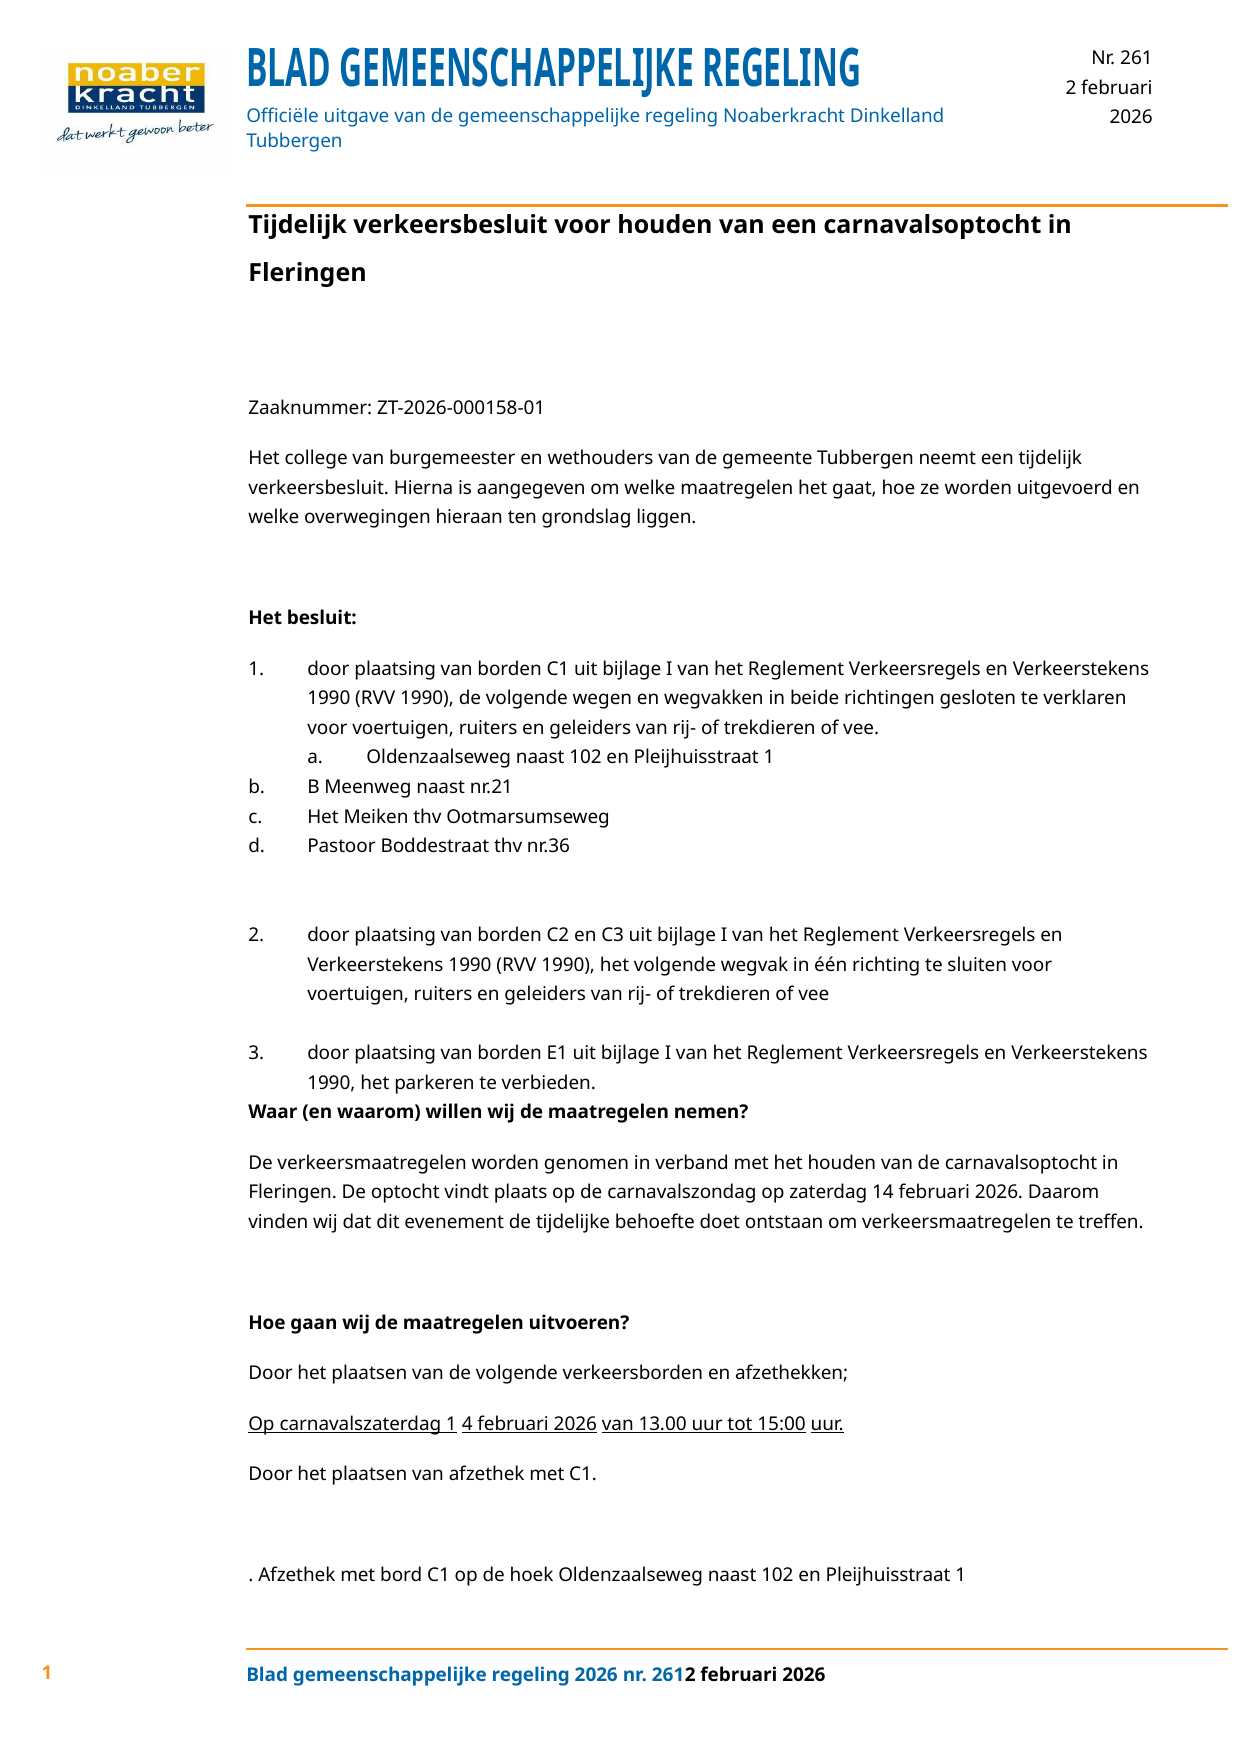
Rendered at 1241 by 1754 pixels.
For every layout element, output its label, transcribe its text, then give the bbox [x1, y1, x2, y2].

text Zaaknummer: ZT-2026-000158-01 [248, 394, 1152, 420]
text Door het plaatsen van de volgende verkeersborden en afzethekken; [248, 1359, 1152, 1385]
list door plaatsing van borden C2 en C3 uit bijlage I van het Reglement Verkeersregels en Verkeerstekens 1990 (RVV 1990), het volgende wegvak in één richting te sluiten voor voertuigen, ruiters en geleiders van rij- of trekdieren of vee [248, 921, 1152, 1006]
text De verkeersmaatregelen worden genomen in verband met het houden van de carnavalsoptocht in Fleringen. De optocht vindt plaats op de carnavalszondag op zaterdag 14 februari 2026. Daarom vinden wij dat dit evenement de tijdelijke behoefte doet ontstaan om verkeersmaatregelen te treffen. [248, 1149, 1152, 1234]
text Tijdelijk verkeersbesluit voor houden van een carnavalsoptocht in Fleringen [248, 207, 1152, 288]
text Het college van burgemeester en wethouders van de gemeente Tubbergen neemt een tijdelijk verkeersbesluit. Hierna is aangegeven om welke maatregelen het gaat, hoe ze worden uitgevoerd en welke overwegingen hieraan ten grondslag liggen. [248, 444, 1152, 529]
text Hoe gaan wij de maatregelen uitvoeren? [248, 1309, 1152, 1335]
text Waar (en waarom) willen wij de maatregelen nemen? [248, 1099, 1152, 1124]
picture [41, 47, 231, 172]
list Pastoor Boddestraat thv nr.36 [248, 832, 1152, 858]
text . Afzethek met bord C1 op de hoek Oldenzaalseweg naast 102 en Pleijhuisstraat 1 [248, 1561, 1152, 1587]
text Het besluit: [248, 604, 1152, 630]
list Het Meiken thv Ootmarsumseweg [248, 803, 1152, 828]
text Op carnavalszaterdag 1 4 februari 2026 van 13.00 uur tot 15:00 uur. [248, 1410, 1152, 1436]
list door plaatsing van borden E1 uit bijlage I van het Reglement Verkeersregels en Verkeerstekens 1990, het parkeren te verbieden. [248, 1039, 1152, 1095]
text Door het plaatsen van afzethek met C1. [248, 1460, 1152, 1486]
list door plaatsing van borden C1 uit bijlage I van het Reglement Verkeersregels en Verkeerstekens 1990 (RVV 1990), de volgende wegen en wegvakken in beide richtingen gesloten te verklaren voor voertuigen, ruiters en geleiders van rij- of trekdieren of vee. [248, 655, 1152, 740]
list Oldenzaalseweg naast 102 en Pleijhuisstraat 1 [307, 744, 1152, 769]
list B Meenweg naast nr.21 [248, 773, 1152, 799]
